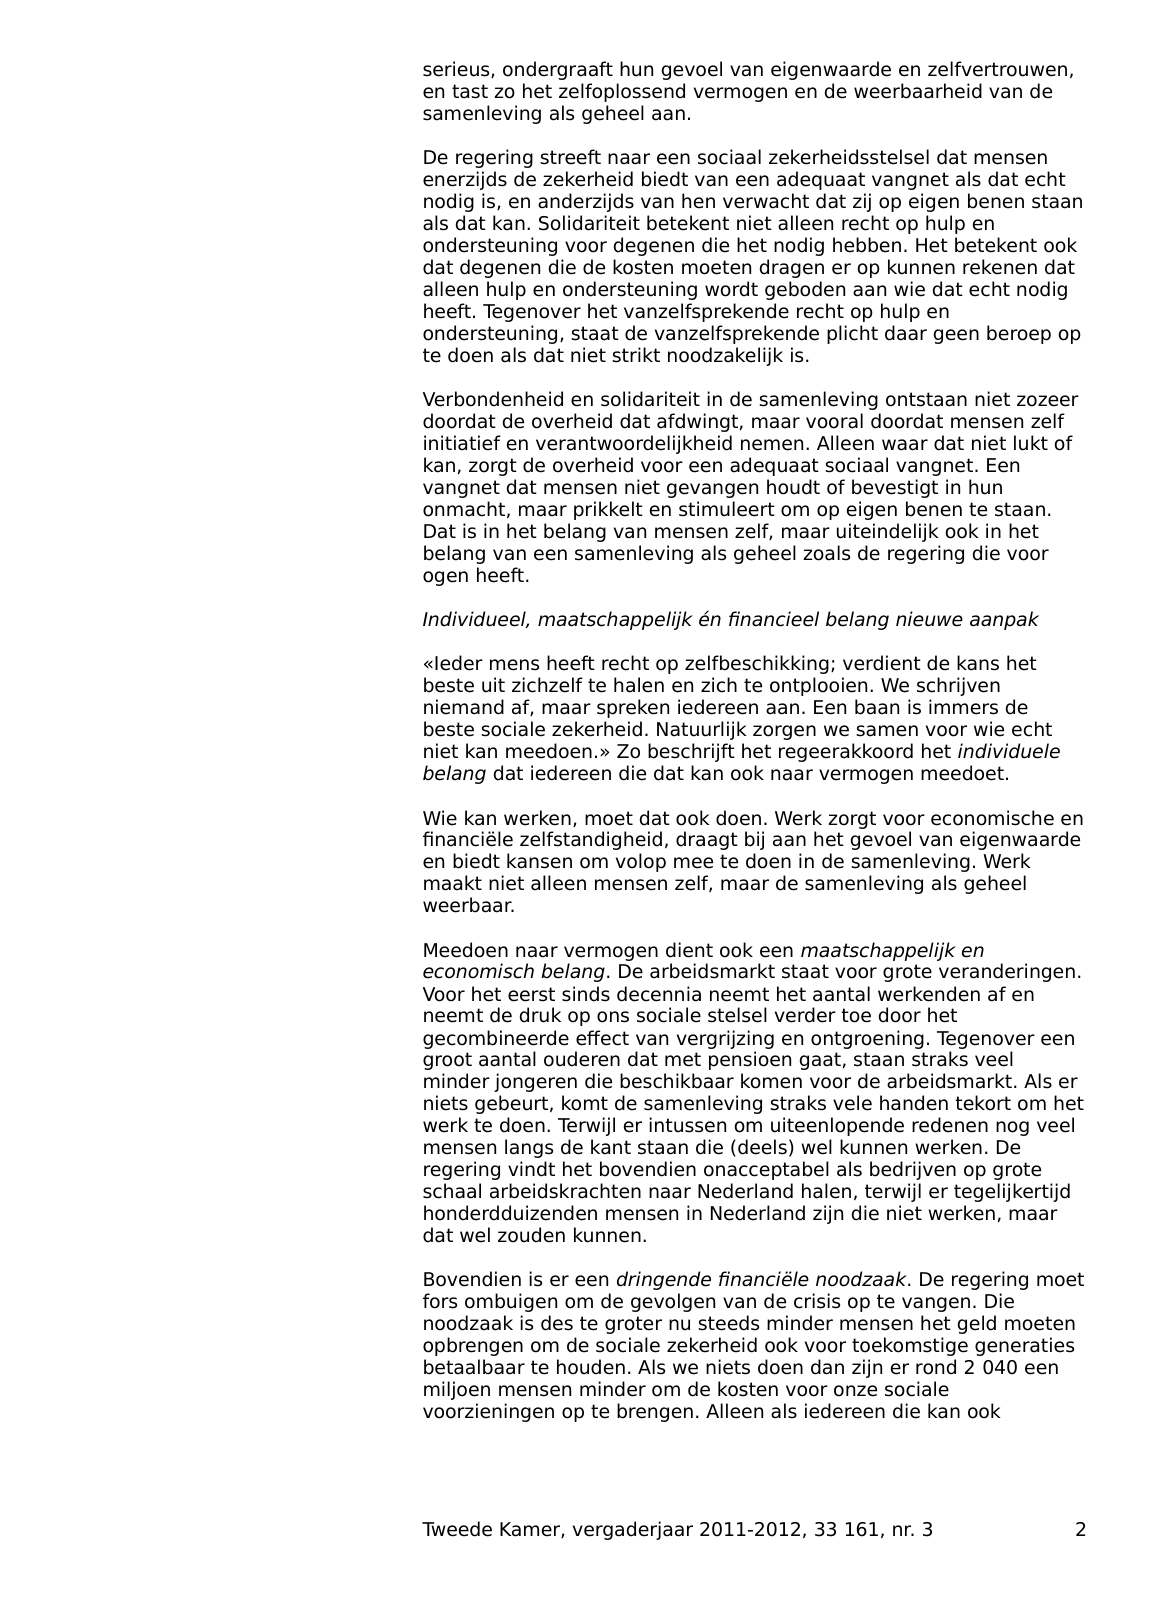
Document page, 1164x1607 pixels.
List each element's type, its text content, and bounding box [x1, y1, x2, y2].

text Bovendien is er een dringende financiële noodzaak. De regering moet fors ombuigen om de gevolgen van de crisis op te vangen. Die noodzaak is des te groter nu steeds minder mensen het geld moeten opbrengen om de sociale zekerheid ook voor toekomstige generaties betaalbaar te houden. Als we niets doen dan zijn er rond 2 040 een miljoen mensen minder om de kosten voor onze sociale voorzieningen op te brengen. Alleen als iedereen die kan ook [422, 1269, 1087, 1423]
text Meedoen naar vermogen dient ook een maatschappelijk en economisch belang. De arbeidsmarkt staat voor grote veranderingen. Voor het eerst sinds decennia neemt het aantal werkenden af en neemt de druk op ons sociale stelsel verder toe door het gecombineerde effect van vergrijzing en ontgroening. Tegenover een groot aantal ouderen dat met pensioen gaat, staan straks veel minder jongeren die beschikbaar komen voor de arbeidsmarkt. Als er niets gebeurt, komt de samenleving straks vele handen tekort om het werk te doen. Terwijl er intussen om uiteenlopende redenen nog veel mensen langs de kant staan die (deels) wel kunnen werken. De regering vindt het bovendien onacceptabel als bedrijven op grote schaal arbeidskrachten naar Nederland halen, terwijl er tegelijkertijd honderdduizenden mensen in Nederland zijn die niet werken, maar dat wel zouden kunnen. [422, 939, 1087, 1247]
subtitle Individueel, maatschappelijk én financieel belang nieuwe aanpak [422, 609, 1087, 631]
text Wie kan werken, moet dat ook doen. Werk zorgt voor economische en financiële zelfstandigheid, draagt bij aan het gevoel van eigenwaarde en biedt kansen om volop mee te doen in de samenleving. Werk maakt niet alleen mensen zelf, maar de samenleving als geheel weerbaar. [422, 807, 1087, 917]
text Verbondenheid en solidariteit in de samenleving ontstaan niet zozeer doordat de overheid dat afdwingt, maar vooral doordat mensen zelf initiatief en verantwoordelijkheid nemen. Alleen waar dat niet lukt of kan, zorgt de overheid voor een adequaat sociaal vangnet. Een vangnet dat mensen niet gevangen houdt of bevestigt in hun onmacht, maar prikkelt en stimuleert om op eigen benen te staan. Dat is in het belang van mensen zelf, maar uiteindelijk ook in het belang van een samenleving als geheel zoals de regering die voor ogen heeft. [422, 389, 1087, 587]
text De regering streeft naar een sociaal zekerheidsstelsel dat mensen enerzijds de zekerheid biedt van een adequaat vangnet als dat echt nodig is, en anderzijds van hen verwacht dat zij op eigen benen staan als dat kan. Solidariteit betekent niet alleen recht op hulp en ondersteuning voor degenen die het nodig hebben. Het betekent ook dat degenen die de kosten moeten dragen er op kunnen rekenen dat alleen hulp en ondersteuning wordt geboden aan wie dat echt nodig heeft. Tegenover het vanzelfsprekende recht op hulp en ondersteuning, staat de vanzelfsprekende plicht daar geen beroep op te doen als dat niet strikt noodzakelijk is. [422, 147, 1087, 367]
text serieus, ondergraaft hun gevoel van eigenwaarde en zelfvertrouwen, en tast zo het zelfoplossend vermogen en de weerbaarheid van de samenleving als geheel aan. [422, 59, 1087, 125]
text «Ieder mens heeft recht op zelfbeschikking; verdient de kans het beste uit zichzelf te halen en zich te ontplooien. We schrijven niemand af, maar spreken iedereen aan. Een baan is immers de beste sociale zekerheid. Natuurlijk zorgen we samen voor wie echt niet kan meedoen.» Zo beschrijft het regeerakkoord het individuele belang dat iedereen die dat kan ook naar vermogen meedoet. [422, 653, 1087, 785]
